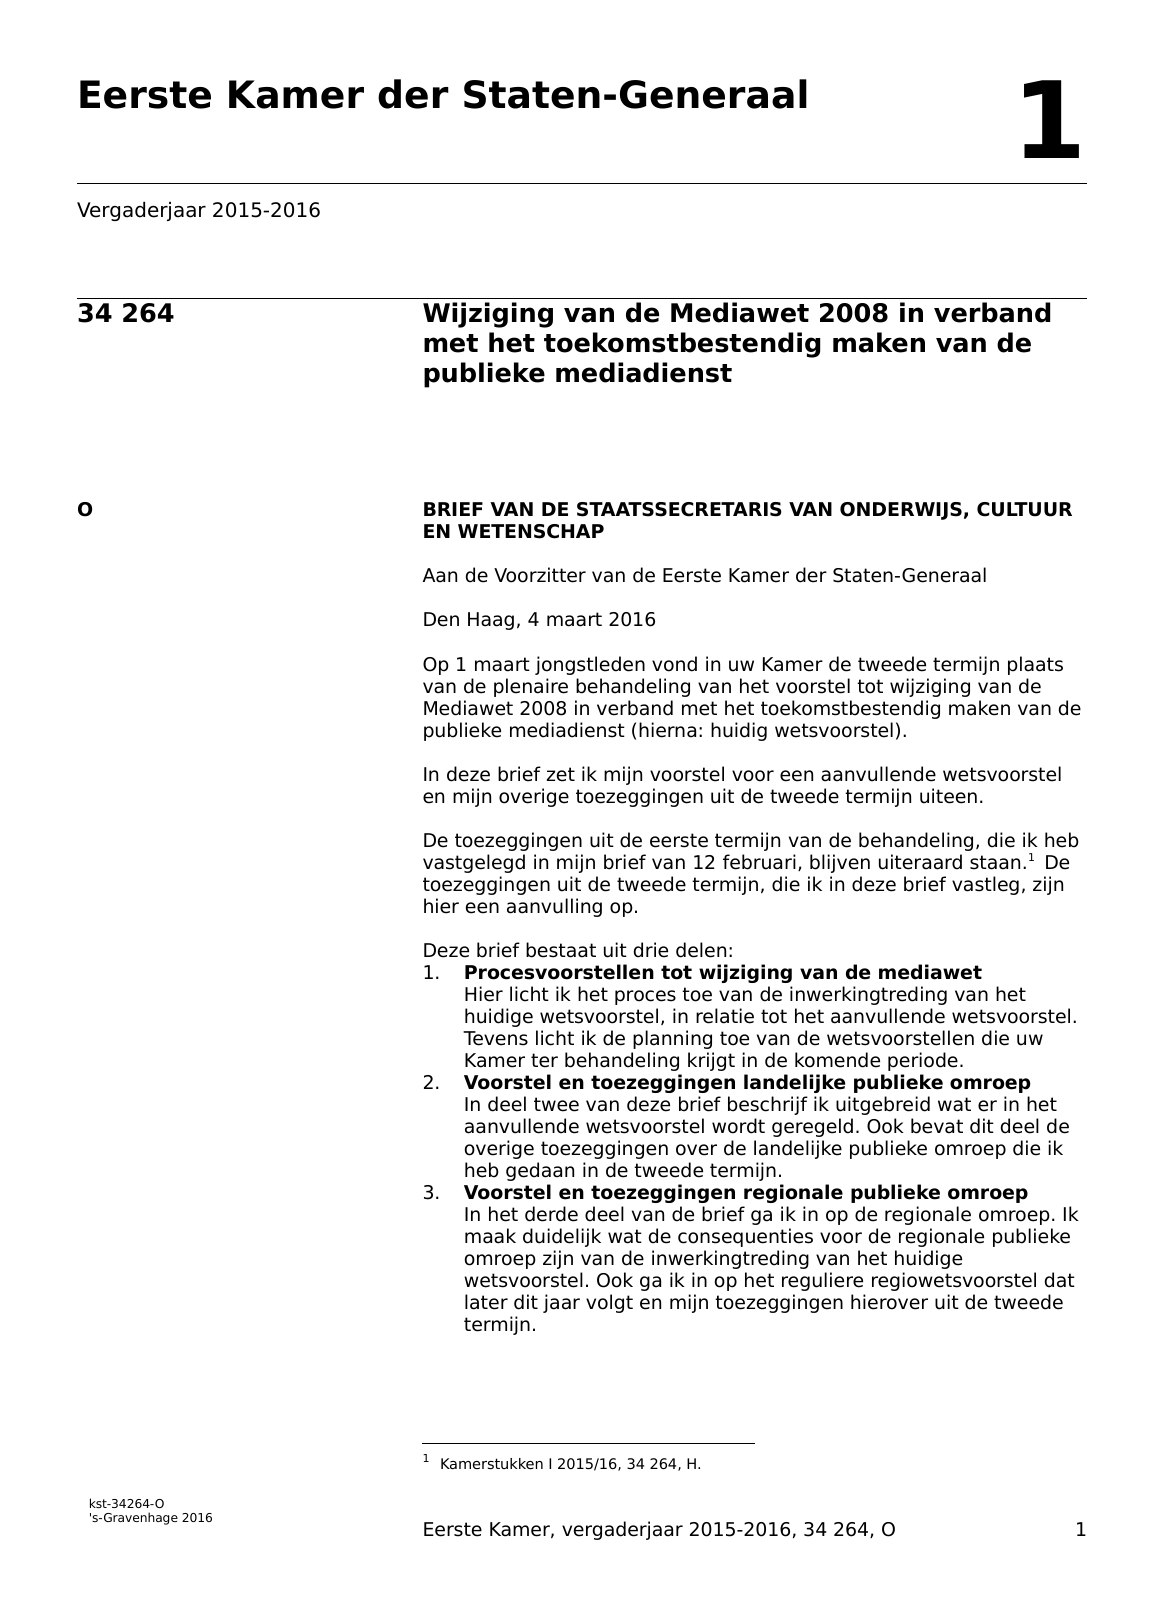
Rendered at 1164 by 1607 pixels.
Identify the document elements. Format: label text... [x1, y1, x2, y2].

text kst-34264-O [88, 1497, 323, 1511]
text De toezeggingen uit de eerste termijn van de behandeling, die ik heb vastgelegd in mijn brief van 12 februari, blijven uiteraard staan. De toezeggingen uit de tweede termijn, die ik in deze brief vastleg, zijn hier een aanvulling op. [422, 830, 1087, 918]
text Aan de Voorzitter van de Eerste Kamer der Staten-Generaal [422, 565, 1087, 587]
text Hier licht ik het proces toe van de inwerkingtreding van het huidige wetsvoorstel, in relatie tot het aanvullende wetsvoorstel. Tevens licht ik de planning toe van de wetsvoorstellen die uw Kamer ter behandeling krijgt in de komende periode. [464, 984, 1087, 1072]
text Deze brief bestaat uit drie delen: [422, 940, 1087, 962]
table_cell Vergaderjaar 2015-2016 [77, 184, 1087, 298]
text In deel twee van deze brief beschrijf ik uitgebreid wat er in het aanvullende wetsvoorstel wordt geregeld. Ook bevat dit deel de overige toezeggingen over de landelijke publieke omroep die ik heb gedaan in de tweede termijn. [464, 1094, 1087, 1182]
text Den Haag, 4 maart 2016 [422, 609, 1087, 631]
text 1. Procesvoorstellen tot wijziging van de mediawet [422, 962, 1087, 984]
text Op 1 maart jongstleden vond in uw Kamer de tweede termijn plaats van de plenaire behandeling van het voorstel tot wijziging van de Mediawet 2008 in verband met het toekomstbestendig maken van de publieke mediadienst (hierna: huidig wetsvoorstel). [422, 653, 1087, 741]
subtitle O BRIEF VAN DE STAATSSECRETARIS VAN ONDERWIJS, CULTUUR EN WETENSCHAP [77, 499, 1087, 543]
subtitle 34 264 Wijziging van de Mediawet 2008 in verband met het toekomstbestendig maken van de publieke mediadienst [77, 299, 1087, 388]
text In het derde deel van de brief ga ik in op de regionale omroep. Ik maak duidelijk wat de consequenties voor de regionale publieke omroep zijn van de inwerkingtreding van het huidige wetsvoorstel. Ook ga ik in op het reguliere regiowetsvoorstel dat later dit jaar volgt en mijn toezeggingen hierover uit de tweede termijn. [464, 1204, 1087, 1336]
text Kamerstukken I 2015/16, 34 264, H. [422, 1452, 1087, 1474]
text In deze brief zet ik mijn voorstel voor een aanvullende wetsvoorstel en mijn overige toezeggingen uit de tweede termijn uiteen. [422, 764, 1087, 808]
table_header 1 [886, 59, 1087, 183]
table_header Eerste Kamer der Staten-Generaal [77, 59, 886, 183]
text 2. Voorstel en toezeggingen landelijke publieke omroep [422, 1072, 1087, 1094]
text 3. Voorstel en toezeggingen regionale publieke omroep [422, 1182, 1087, 1204]
text 's-Gravenhage 2016 [88, 1511, 323, 1525]
